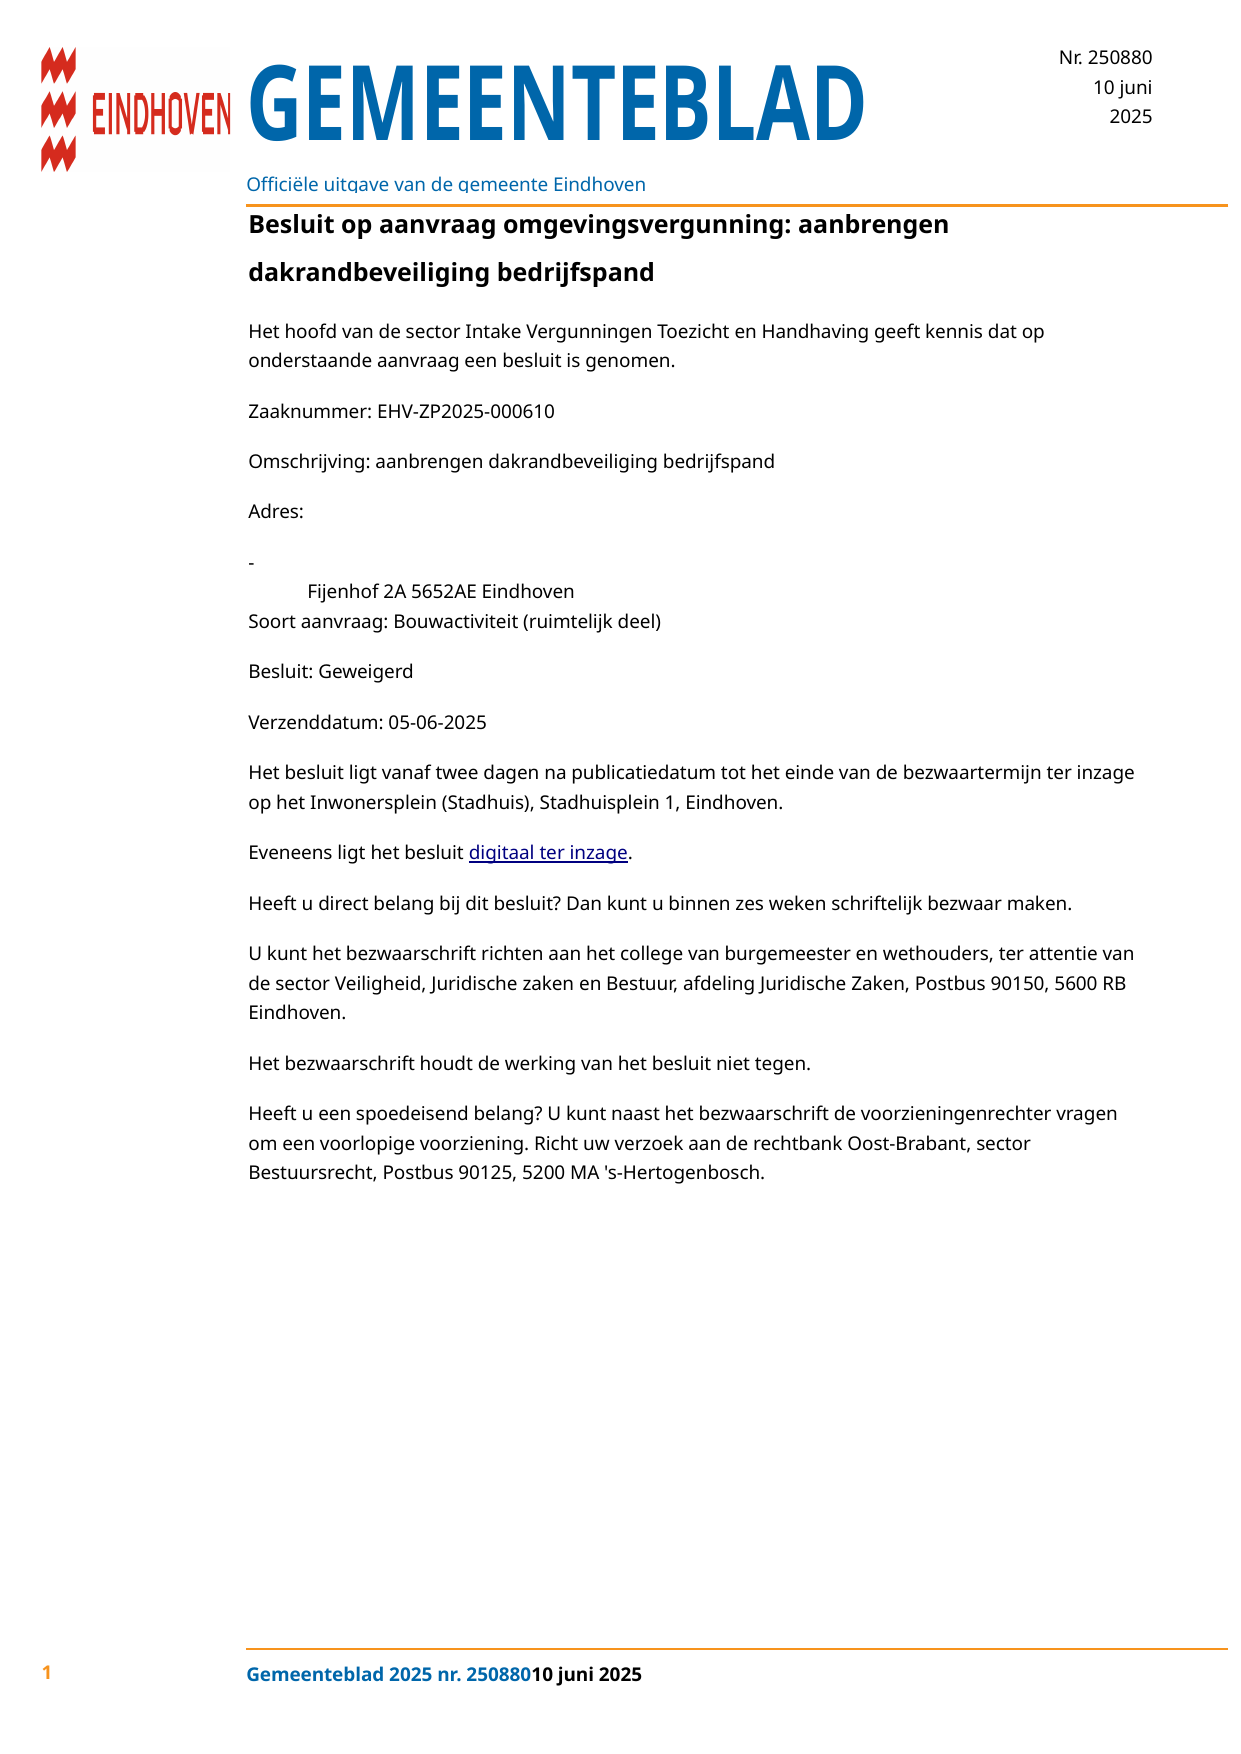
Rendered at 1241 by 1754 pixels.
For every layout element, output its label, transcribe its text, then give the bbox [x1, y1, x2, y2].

text Besluit: Geweigerd [248, 659, 1152, 684]
text Omschrijving: aanbrengen dakrandbeveiliging bedrijfspand [248, 448, 1152, 474]
text Verzenddatum: 05-06-2025 [248, 709, 1152, 735]
text Het hoofd van de sector Intake Vergunningen Toezicht en Handhaving geeft kennis dat op onderstaande aanvraag een besluit is genomen. [248, 318, 1152, 373]
text Het besluit ligt vanaf twee dagen na publicatiedatum tot het einde van de bezwaartermijn ter inzage op het Inwonersplein (Stadhuis), Stadhuisplein 1, Eindhoven. [248, 759, 1152, 815]
picture [41, 47, 231, 172]
text Besluit op aanvraag omgevingsvergunning: aanbrengen dakrandbeveiliging bedrijfspand [248, 207, 1152, 288]
text U kunt het bezwaarschrift richten aan het college van burgemeester en wethouders, ter attentie van de sector Veiligheid, Juridische zaken en Bestuur, afdeling Juridische Zaken, Postbus 90150, 5600 RB Eindhoven. [248, 940, 1152, 1025]
list Fijenhof 2A 5652AE Eindhoven [248, 579, 1152, 604]
text Zaaknummer: EHV-ZP2025-000610 [248, 398, 1152, 424]
text Heeft u direct belang bij dit besluit? Dan kunt u binnen zes weken schriftelijk bezwaar maken. [248, 890, 1152, 916]
text Heeft u een spoedeisend belang? U kunt naast het bezwaarschrift de voorzieningenrechter vragen om een voorlopige voorziening. Richt uw verzoek aan de rechtbank Oost-Brabant, sector Bestuursrecht, Postbus 90125, 5200 MA 's-Hertogenbosch. [248, 1100, 1152, 1185]
text Het bezwaarschrift houdt de werking van het besluit niet tegen. [248, 1050, 1152, 1076]
text Adres: [248, 499, 1152, 524]
text Eveneens ligt het besluit digitaal ter inzage. [248, 839, 1152, 865]
text Soort aanvraag: Bouwactiviteit (ruimtelijk deel) [248, 608, 1152, 634]
